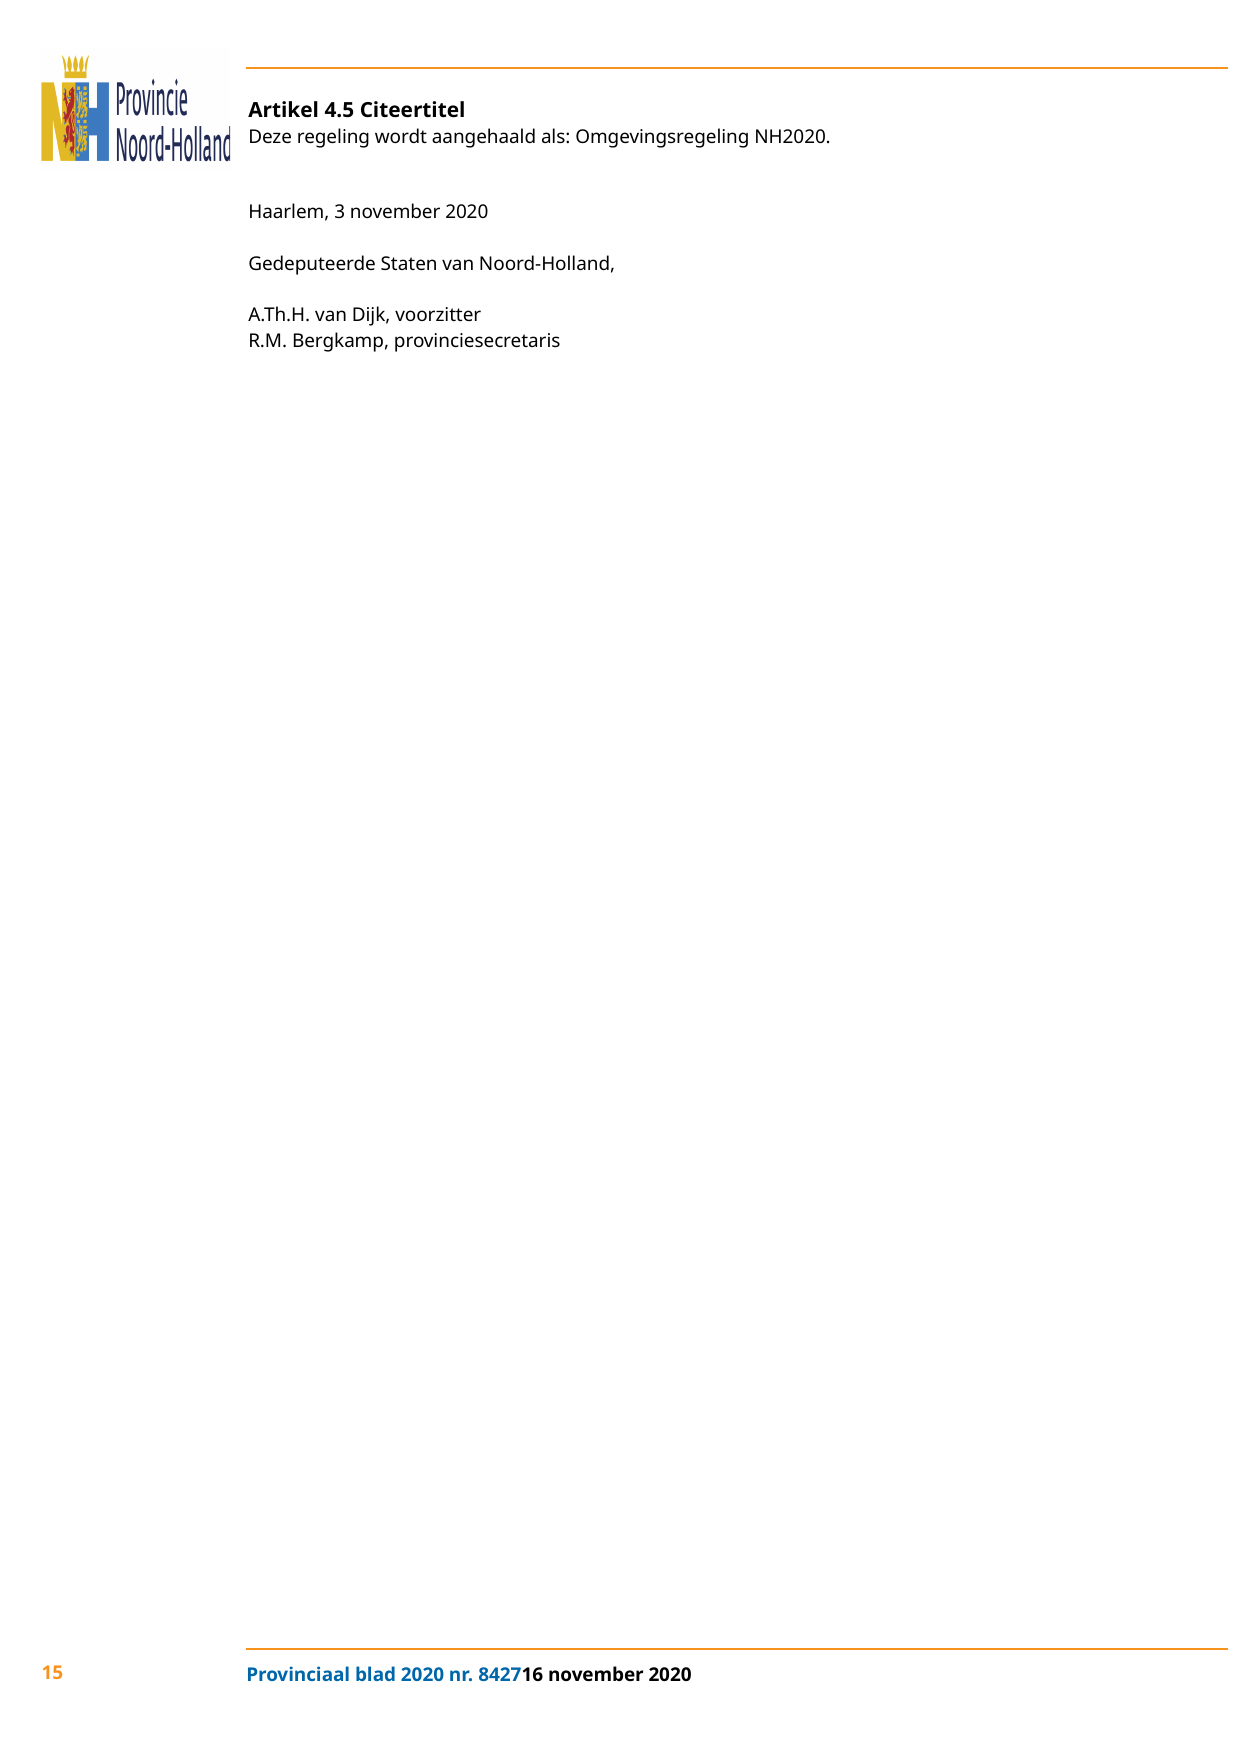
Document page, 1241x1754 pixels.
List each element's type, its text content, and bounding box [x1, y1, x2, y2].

text A.Th.H. van Dijk, voorzitter [248, 301, 1152, 327]
text R.M. Bergkamp, provinciesecretaris [248, 327, 1152, 353]
text Artikel 4.5 Citeertitel [248, 95, 1152, 123]
text Gedeputeerde Staten van Noord-Holland, [248, 250, 1152, 276]
text Haarlem, 3 november 2020 [248, 198, 1152, 224]
text Deze regeling wordt aangehaald als: Omgevingsregeling NH2020. [248, 123, 1152, 149]
picture [41, 47, 231, 172]
